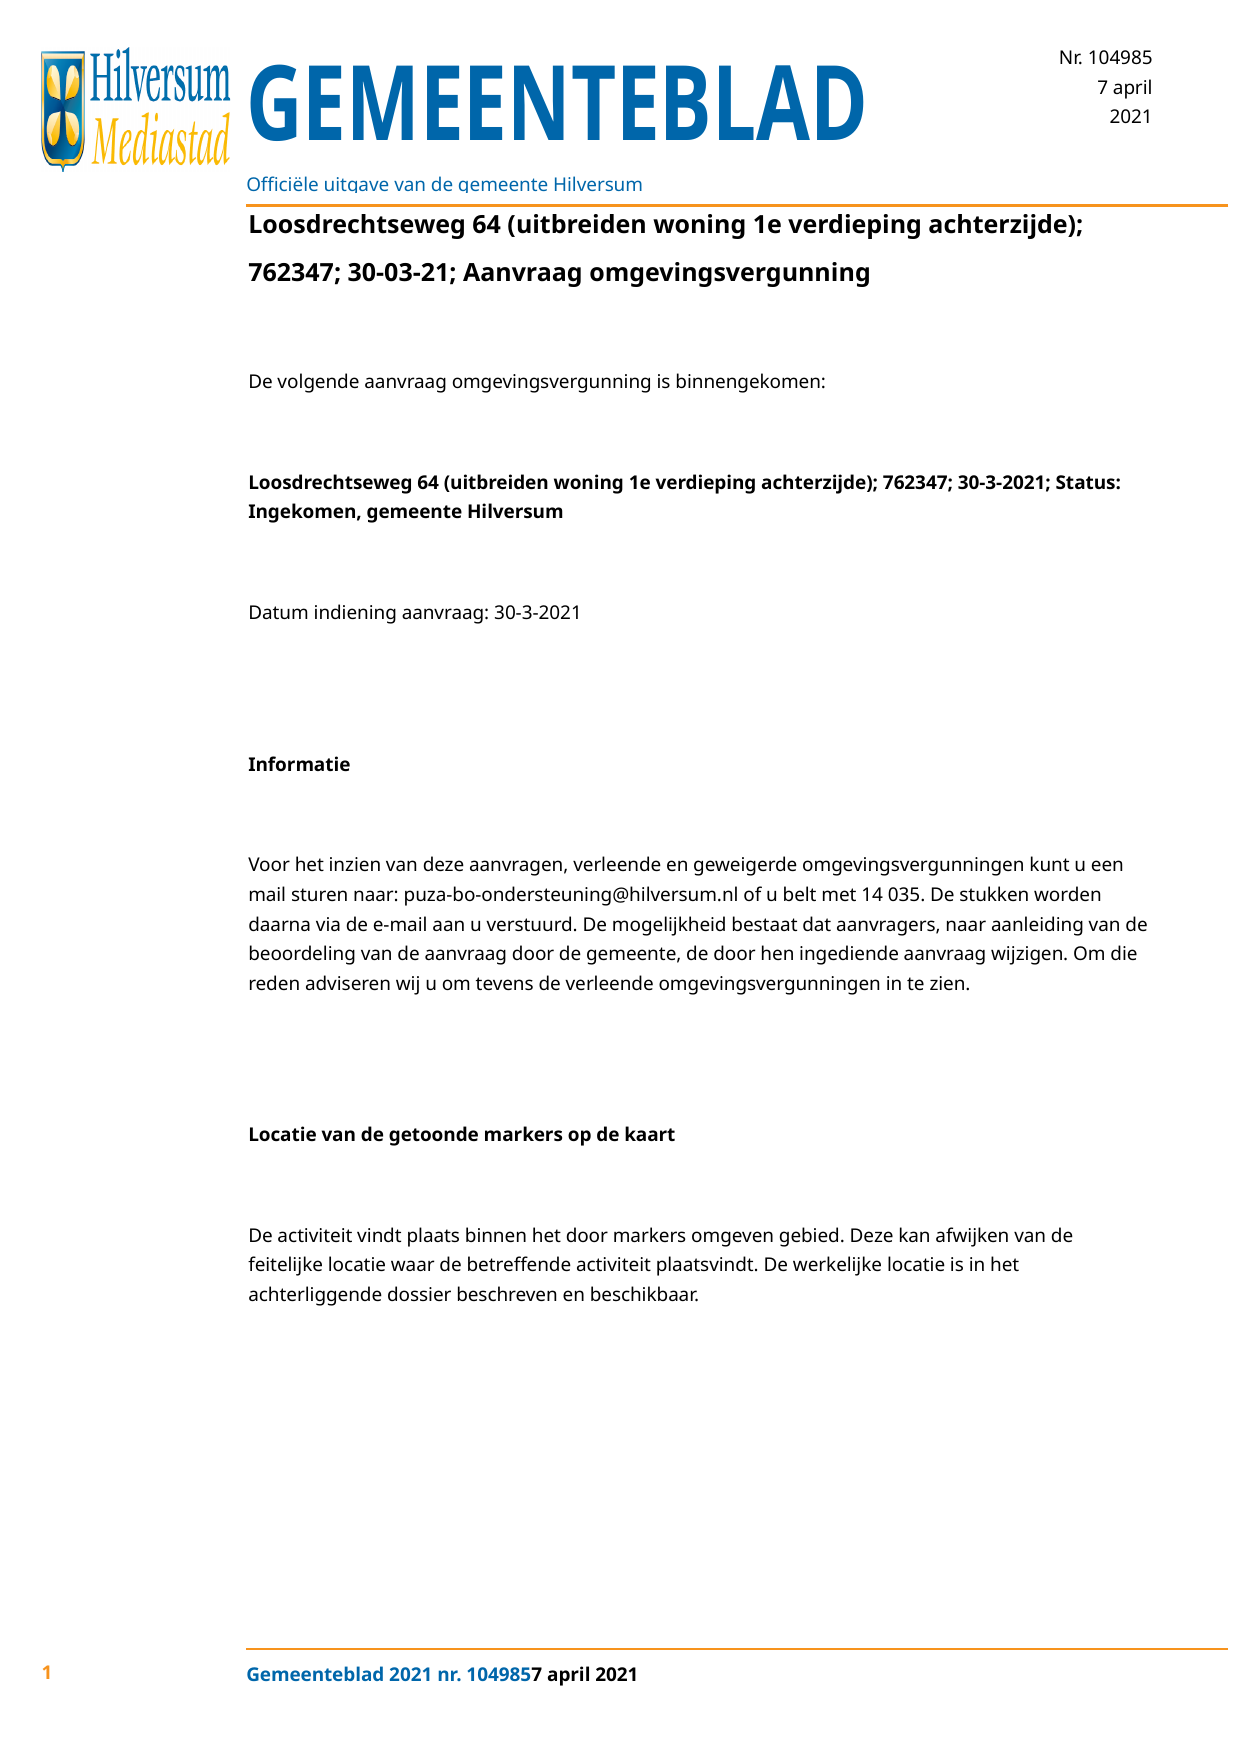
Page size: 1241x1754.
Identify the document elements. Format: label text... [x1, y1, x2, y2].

text De volgende aanvraag omgevingsvergunning is binnengekomen: [248, 368, 1152, 394]
text De activiteit vindt plaats binnen het door markers omgeven gebied. Deze kan afwijken van de feitelijke locatie waar de betreffende activiteit plaatsvindt. De werkelijke locatie is in het achterliggende dossier beschreven en beschikbaar. [248, 1222, 1152, 1307]
text Loosdrechtseweg 64 (uitbreiden woning 1e verdieping achterzijde); 762347; 30-3-2021; Status: Ingekomen, gemeente Hilversum [248, 469, 1152, 524]
text Informatie [248, 751, 1152, 777]
text Voor het inzien van deze aanvragen, verleende en geweigerde omgevingsvergunningen kunt u een mail sturen naar: puza-bo-ondersteuning@hilversum.nl of u belt met 14 035. De stukken worden daarna via de e-mail aan u verstuurd. De mogelijkheid bestaat dat aanvragers, naar aanleiding van de beoordeling van de aanvraag door de gemeente, de door hen ingediende aanvraag wijzigen. Om die reden adviseren wij u om tevens de verleende omgevingsvergunningen in te zien. [248, 852, 1152, 996]
picture [41, 47, 231, 172]
text Datum indiening aanvraag: 30-3-2021 [248, 599, 1152, 625]
text Locatie van de getoonde markers op de kaart [248, 1121, 1152, 1147]
text Loosdrechtseweg 64 (uitbreiden woning 1e verdieping achterzijde); 762347; 30-03-21; Aanvraag omgevingsvergunning [248, 207, 1152, 288]
